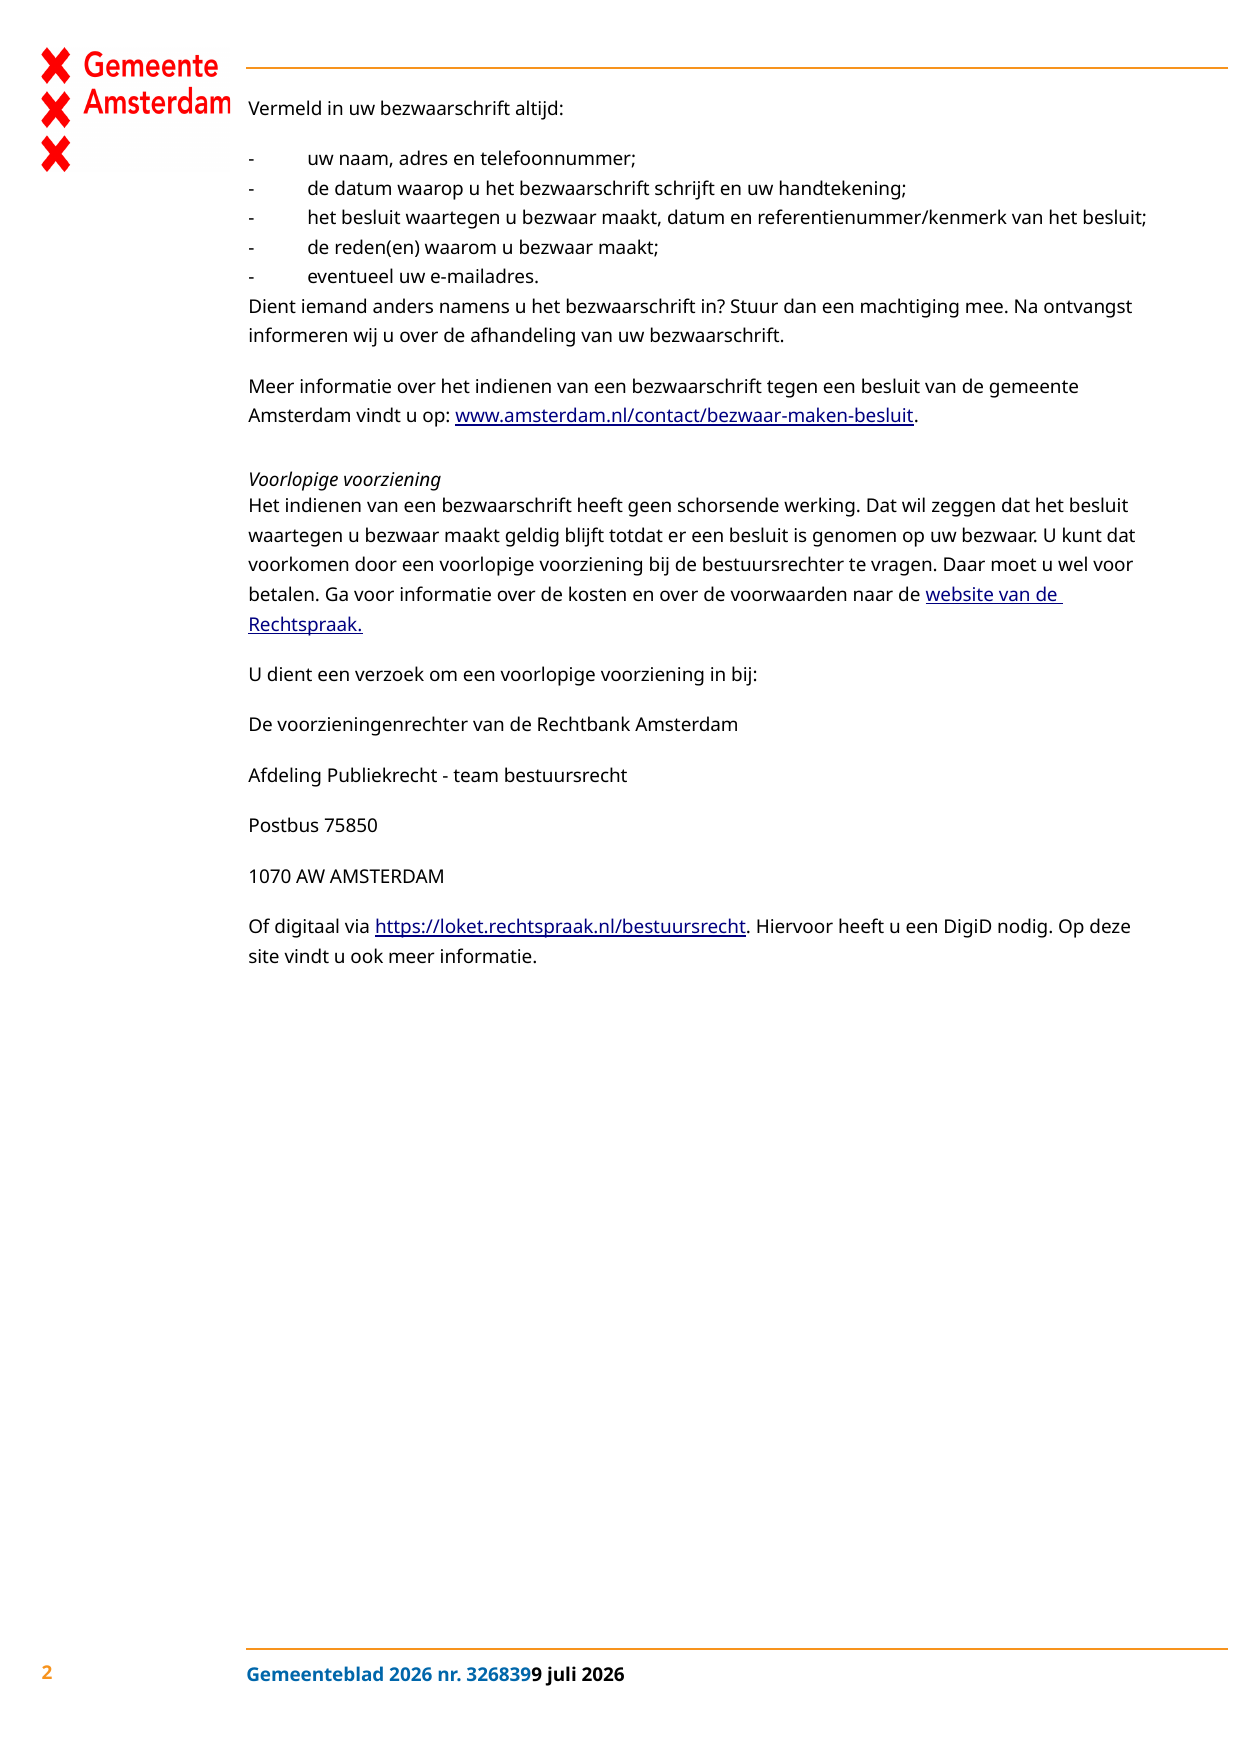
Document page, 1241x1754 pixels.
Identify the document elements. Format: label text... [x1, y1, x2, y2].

text De voorzieningenrechter van de Rechtbank Amsterdam [248, 712, 1152, 737]
picture [41, 47, 231, 172]
list het besluit waartegen u bezwaar maakt, datum en referentienummer/kenmerk van het besluit; [248, 204, 1152, 230]
text Afdeling Publiekrecht - team bestuursrecht [248, 762, 1152, 788]
text 1070 AW AMSTERDAM [248, 863, 1152, 888]
text Postbus 75850 [248, 812, 1152, 838]
text Meer informatie over het indienen van een bezwaarschrift tegen een besluit van de gemeente Amsterdam vindt u op: www.amsterdam.nl/contact/bezwaar-maken-besluit. [248, 373, 1152, 428]
list uw naam, adres en telefoonnummer; [248, 145, 1152, 171]
list eventueel uw e-mailadres. [248, 263, 1152, 289]
text Dient iemand anders namens u het bezwaarschrift in? Stuur dan een machtiging mee. Na ontvangst informeren wij u over de afhandeling van uw bezwaarschrift. [248, 293, 1152, 348]
text Voorlopige voorziening [248, 467, 1152, 492]
text Het indienen van een bezwaarschrift heeft geen schorsende werking. Dat wil zeggen dat het besluit waartegen u bezwaar maakt geldig blijft totdat er een besluit is genomen op uw bezwaar. U kunt dat voorkomen door een voorlopige voorziening bij de bestuursrechter te vragen. Daar moet u wel voor betalen. Ga voor informatie over de kosten en over de voorwaarden naar de website van de Rechtspraak. [248, 492, 1152, 636]
text Vermeld in uw bezwaarschrift altijd: [248, 95, 1152, 121]
text Of digitaal via https://loket.rechtspraak.nl/bestuursrecht. Hiervoor heeft u een DigiD nodig. Op deze site vindt u ook meer informatie. [248, 913, 1152, 968]
text U dient een verzoek om een voorlopige voorziening in bij: [248, 661, 1152, 687]
list de datum waarop u het bezwaarschrift schrijft en uw handtekening; [248, 175, 1152, 201]
list de reden(en) waarom u bezwaar maakt; [248, 234, 1152, 260]
